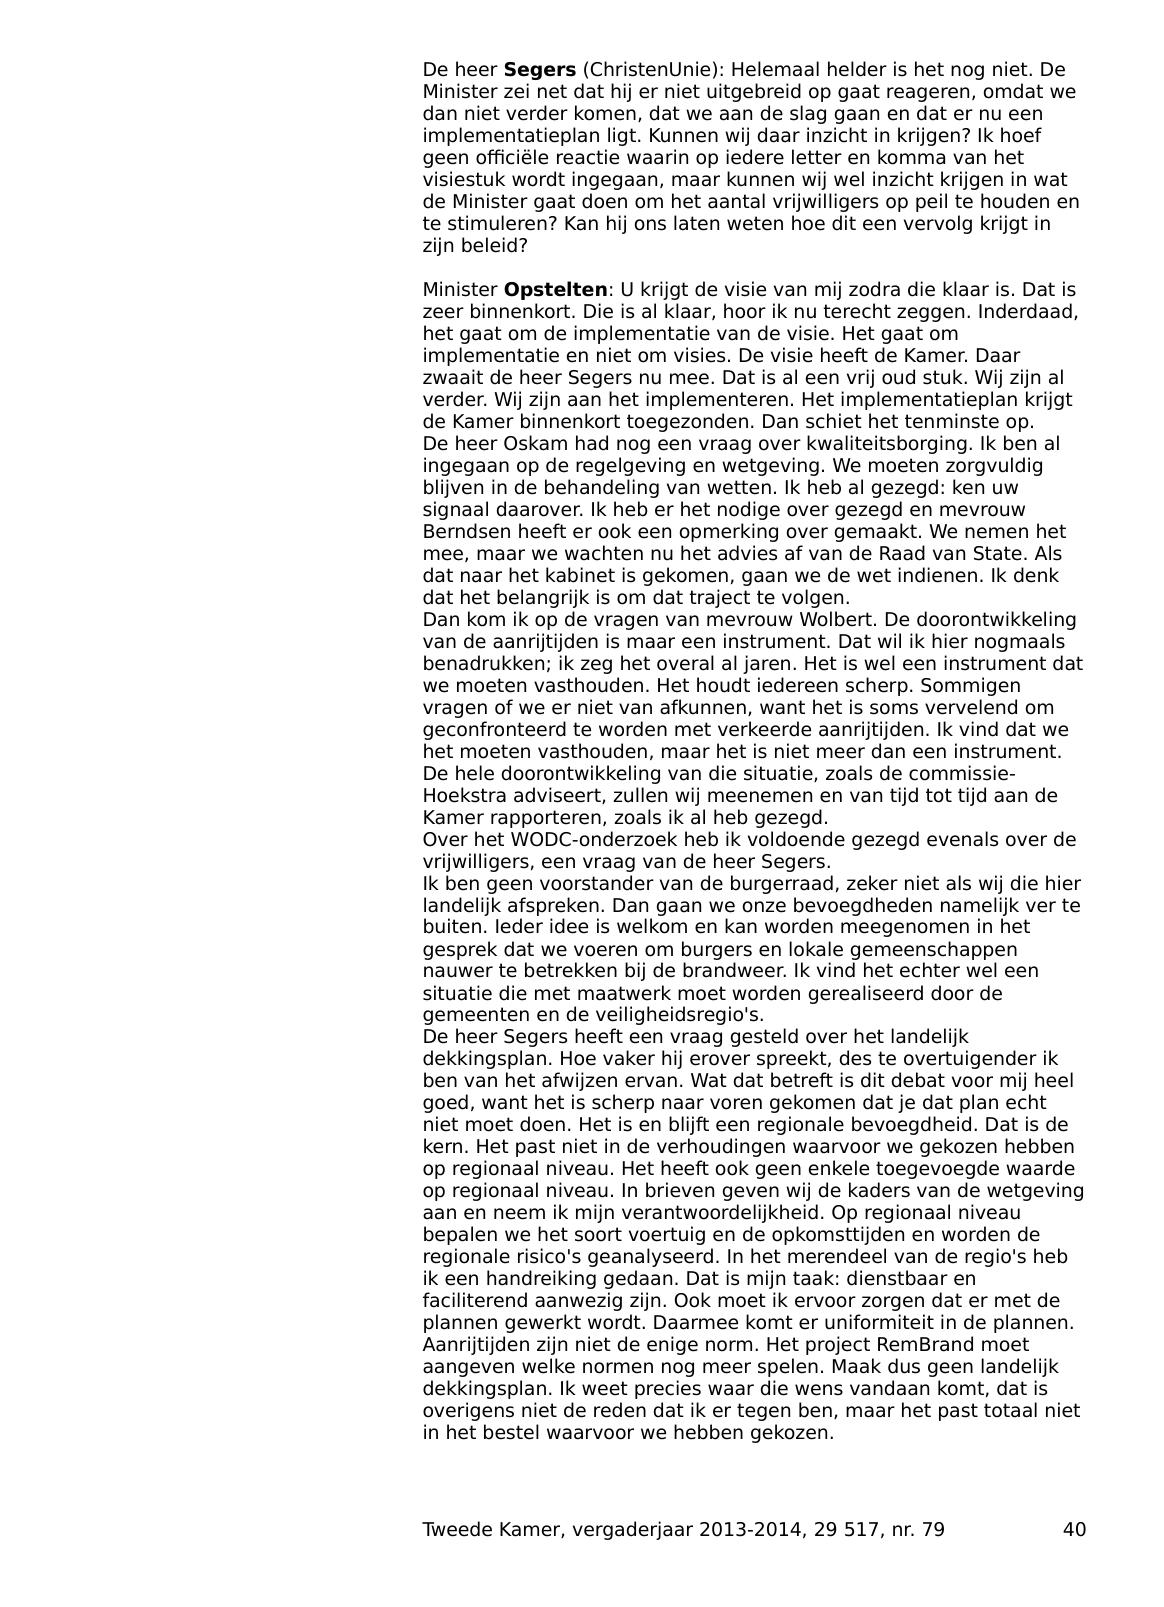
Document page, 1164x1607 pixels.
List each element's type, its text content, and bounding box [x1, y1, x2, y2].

text De heer Oskam had nog een vraag over kwaliteitsborging. Ik ben al ingegaan op de regelgeving en wetgeving. We moeten zorgvuldig blijven in de behandeling van wetten. Ik heb al gezegd: ken uw signaal daarover. Ik heb er het nodige over gezegd en mevrouw Berndsen heeft er ook een opmerking over gemaakt. We nemen het mee, maar we wachten nu het advies af van de Raad van State. Als dat naar het kabinet is gekomen, gaan we de wet indienen. Ik denk dat het belangrijk is om dat traject te volgen. [422, 433, 1087, 609]
text Dan kom ik op de vragen van mevrouw Wolbert. De doorontwikkeling van de aanrijtijden is maar een instrument. Dat wil ik hier nogmaals benadrukken; ik zeg het overal al jaren. Het is wel een instrument dat we moeten vasthouden. Het houdt iedereen scherp. Sommigen vragen of we er niet van afkunnen, want het is soms vervelend om geconfronteerd te worden met verkeerde aanrijtijden. Ik vind dat we het moeten vasthouden, maar het is niet meer dan een instrument. De hele doorontwikkeling van die situatie, zoals de commissie-Hoekstra adviseert, zullen wij meenemen en van tijd tot tijd aan de Kamer rapporteren, zoals ik al heb gezegd. [422, 609, 1087, 828]
text De heer Segers heeft een vraag gesteld over het landelijk dekkingsplan. Hoe vaker hij erover spreekt, des te overtuigender ik ben van het afwijzen ervan. Wat dat betreft is dit debat voor mij heel goed, want het is scherp naar voren gekomen dat je dat plan echt niet moet doen. Het is en blijft een regionale bevoegdheid. Dat is de kern. Het past niet in de verhoudingen waarvoor we gekozen hebben op regionaal niveau. Het heeft ook geen enkele toegevoegde waarde op regionaal niveau. In brieven geven wij de kaders van de wetgeving aan en neem ik mijn verantwoordelijkheid. Op regionaal niveau bepalen we het soort voertuig en de opkomsttijden en worden de regionale risico's geanalyseerd. In het merendeel van de regio's heb ik een handreiking gedaan. Dat is mijn taak: dienstbaar en faciliterend aanwezig zijn. Ook moet ik ervoor zorgen dat er met de plannen gewerkt wordt. Daarmee komt er uniformiteit in de plannen. Aanrijtijden zijn niet de enige norm. Het project RemBrand moet aangeven welke normen nog meer spelen. Maak dus geen landelijk dekkingsplan. Ik weet precies waar die wens vandaan komt, dat is overigens niet de reden dat ik er tegen ben, maar het past totaal niet in het bestel waarvoor we hebben gekozen. [422, 1026, 1087, 1444]
text Minister Opstelten: U krijgt de visie van mij zodra die klaar is. Dat is zeer binnenkort. Die is al klaar, hoor ik nu terecht zeggen. Inderdaad, het gaat om de implementatie van de visie. Het gaat om implementatie en niet om visies. De visie heeft de Kamer. Daar zwaait de heer Segers nu mee. Dat is al een vrij oud stuk. Wij zijn al verder. Wij zijn aan het implementeren. Het implementatieplan krijgt de Kamer binnenkort toegezonden. Dan schiet het tenminste op. [422, 279, 1087, 433]
text Over het WODC-onderzoek heb ik voldoende gezegd evenals over de vrijwilligers, een vraag van de heer Segers. [422, 828, 1087, 872]
text De heer Segers (ChristenUnie): Helemaal helder is het nog niet. De Minister zei net dat hij er niet uitgebreid op gaat reageren, omdat we dan niet verder komen, dat we aan de slag gaan en dat er nu een implementatieplan ligt. Kunnen wij daar inzicht in krijgen? Ik hoef geen officiële reactie waarin op iedere letter en komma van het visiestuk wordt ingegaan, maar kunnen wij wel inzicht krijgen in wat de Minister gaat doen om het aantal vrijwilligers op peil te houden en te stimuleren? Kan hij ons laten weten hoe dit een vervolg krijgt in zijn beleid? [422, 59, 1087, 257]
text Ik ben geen voorstander van de burgerraad, zeker niet als wij die hier landelijk afspreken. Dan gaan we onze bevoegdheden namelijk ver te buiten. Ieder idee is welkom en kan worden meegenomen in het gesprek dat we voeren om burgers en lokale gemeenschappen nauwer te betrekken bij de brandweer. Ik vind het echter wel een situatie die met maatwerk moet worden gerealiseerd door de gemeenten en de veiligheidsregio's. [422, 872, 1087, 1026]
